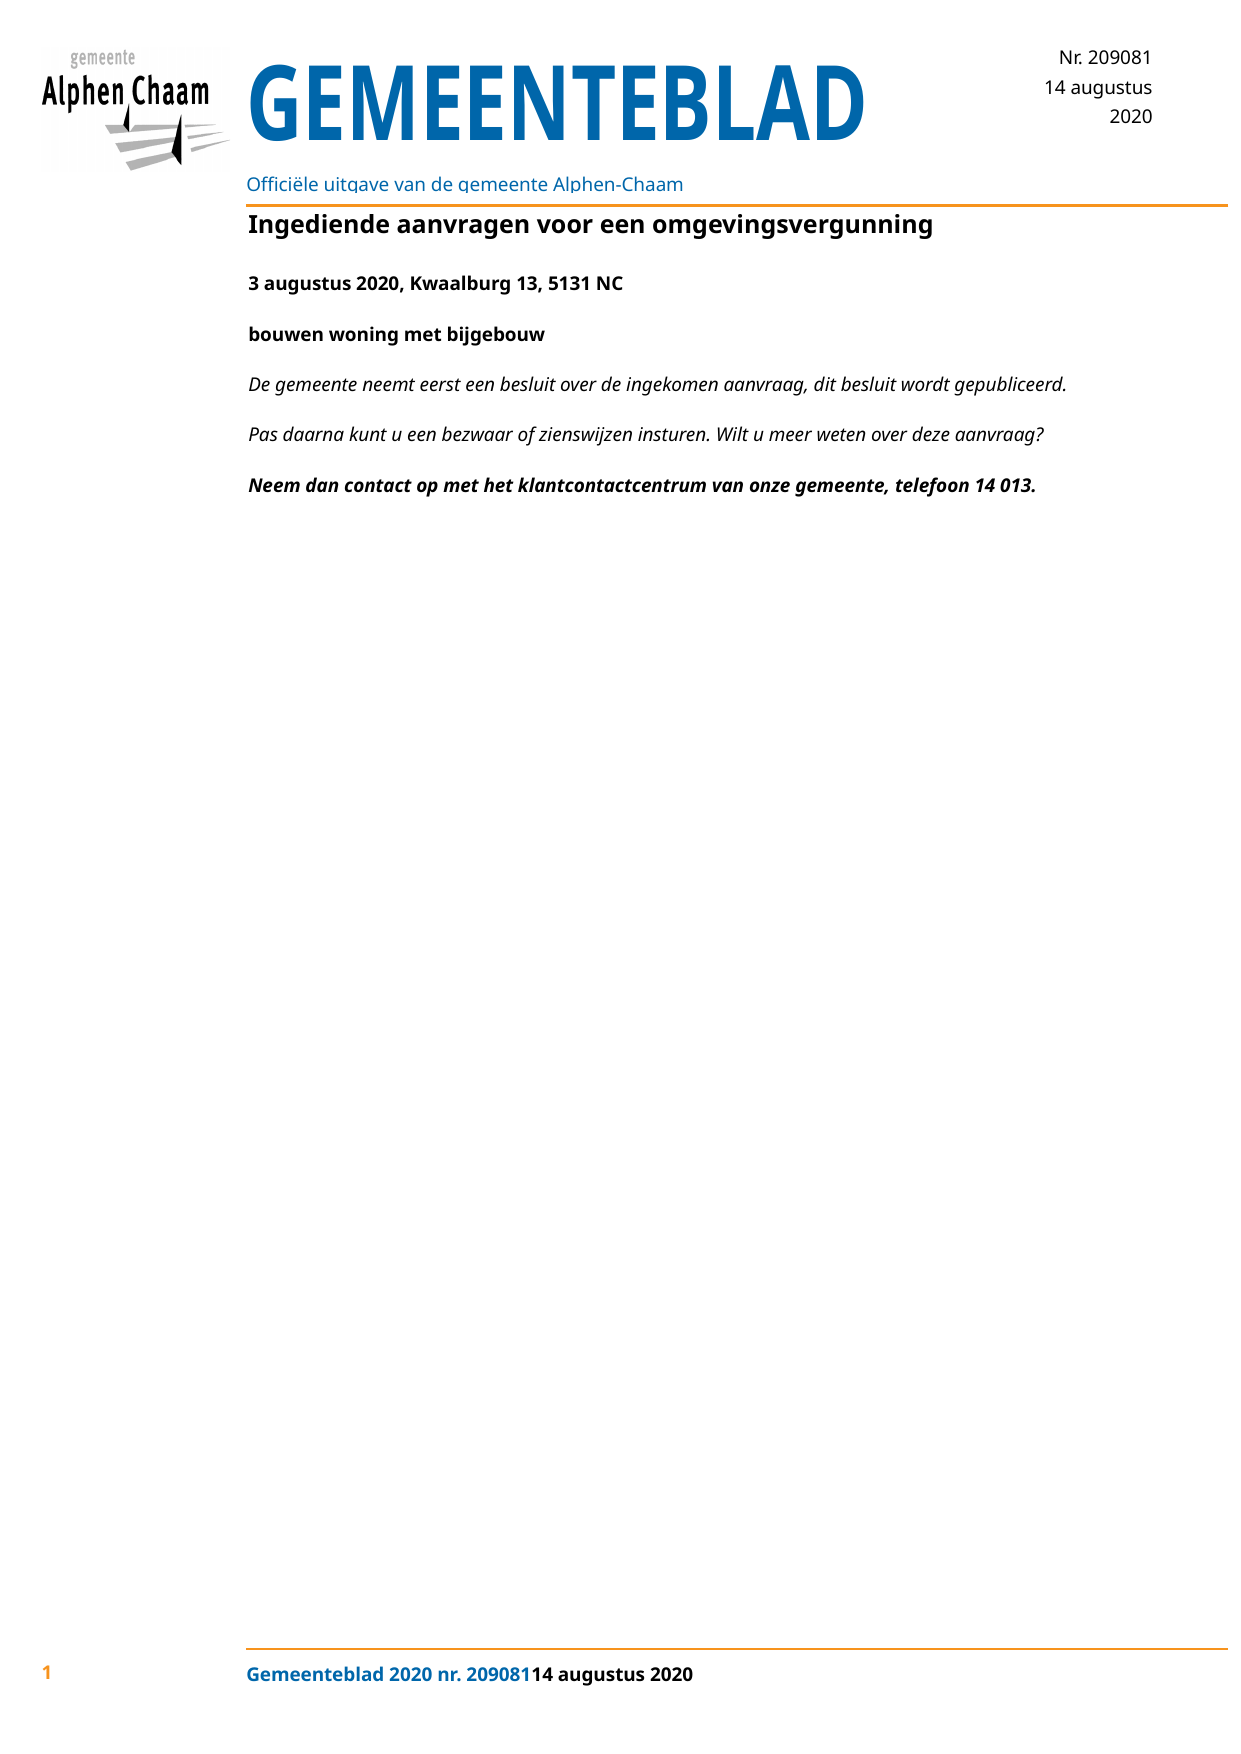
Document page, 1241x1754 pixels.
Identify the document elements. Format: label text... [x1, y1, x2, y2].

text Pas daarna kunt u een bezwaar of zienswijzen insturen. Wilt u meer weten over deze aanvraag? [248, 422, 1152, 447]
text Neem dan contact op met het klantcontactcentrum van onze gemeente, telefoon 14 013. [248, 472, 1152, 498]
text Ingediende aanvragen voor een omgevingsvergunning [248, 207, 1152, 241]
text De gemeente neemt eerst een besluit over de ingekomen aanvraag, dit besluit wordt gepubliceerd. [248, 371, 1152, 397]
text bouwen woning met bijgebouw [248, 321, 1152, 346]
picture [41, 47, 231, 172]
text 3 augustus 2020, Kwaalburg 13, 5131 NC [248, 270, 1152, 296]
